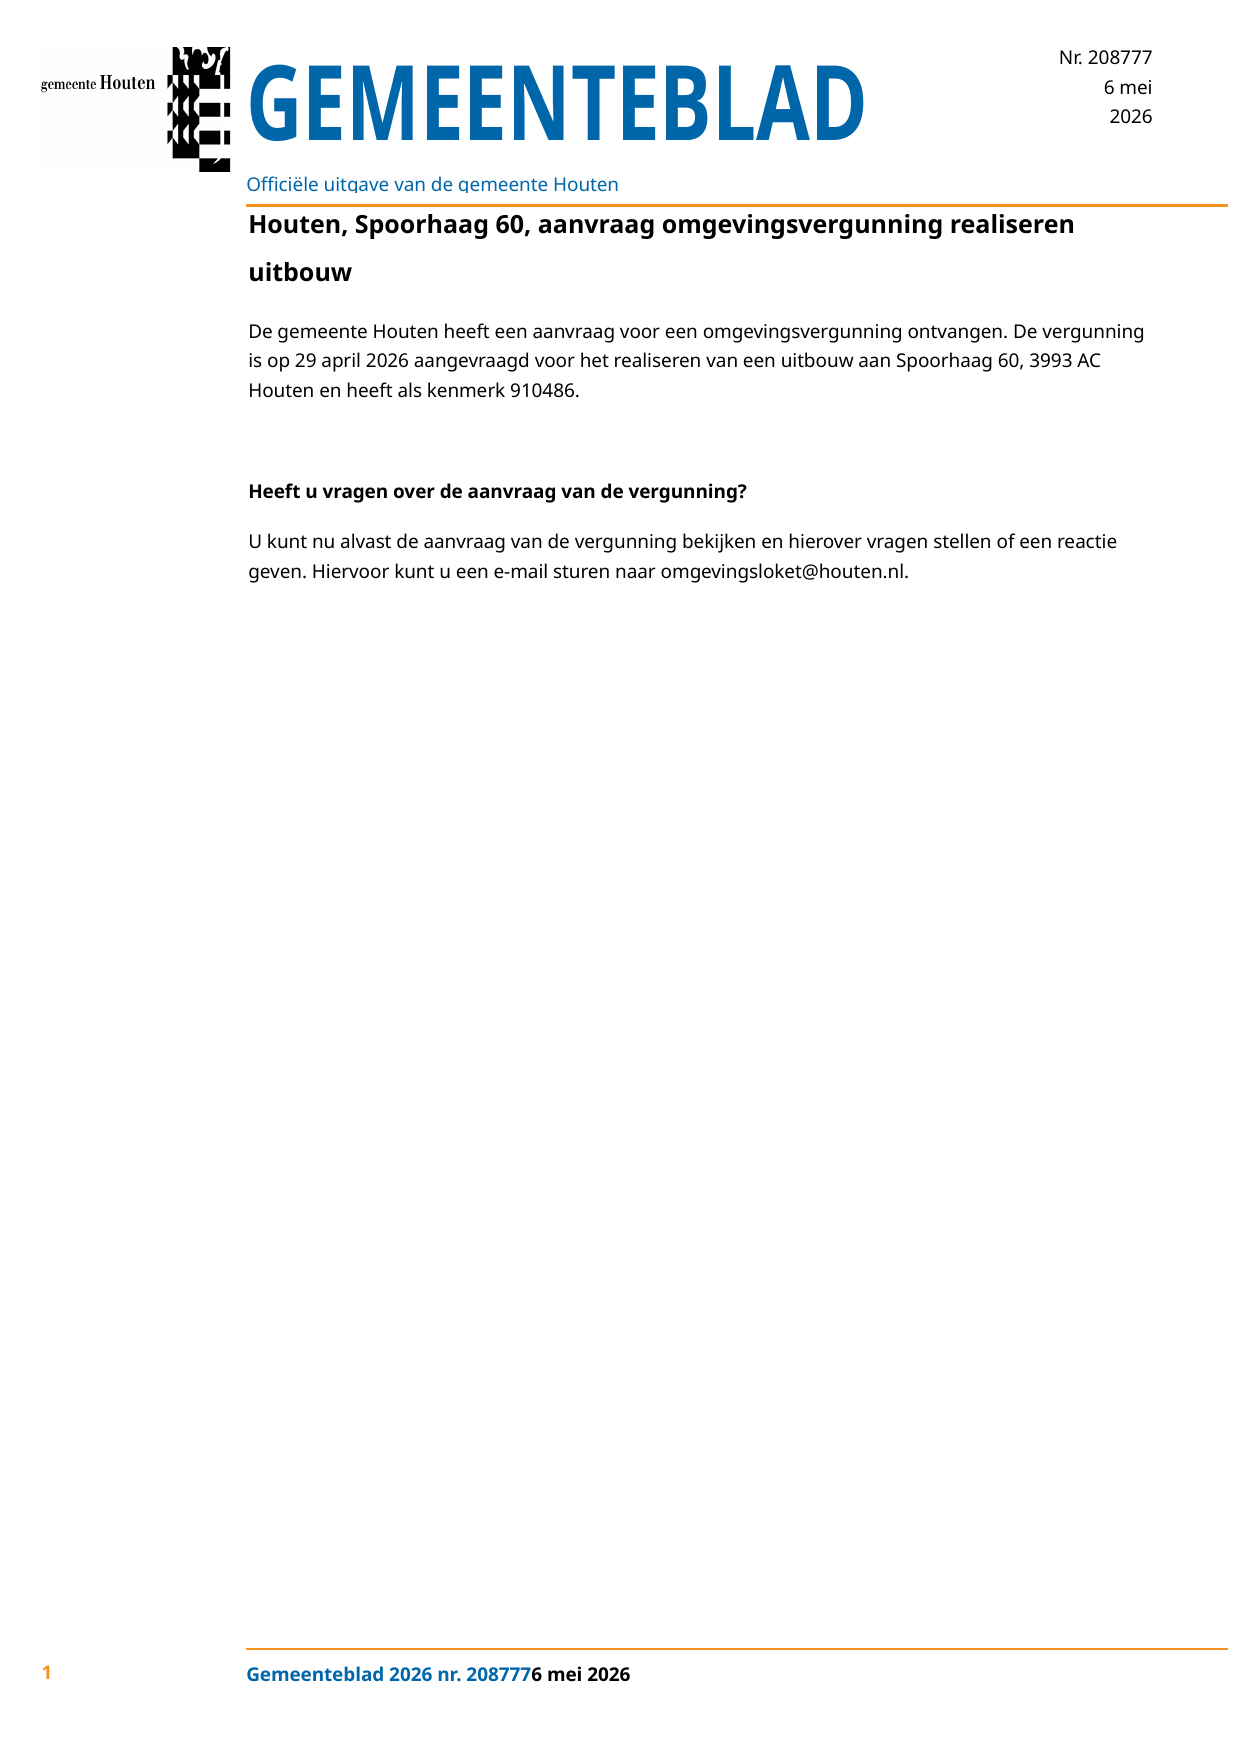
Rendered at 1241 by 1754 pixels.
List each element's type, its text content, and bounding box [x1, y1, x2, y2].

text De gemeente Houten heeft een aanvraag voor een omgevingsvergunning ontvangen. De vergunning is op 29 april 2026 aangevraagd voor het realiseren van een uitbouw aan Spoorhaag 60, 3993 AC Houten en heeft als kenmerk 910486. [248, 318, 1152, 403]
text Houten, Spoorhaag 60, aanvraag omgevingsvergunning realiseren uitbouw [248, 207, 1152, 288]
text U kunt nu alvast de aanvraag van de vergunning bekijken en hierover vragen stellen of een reactie geven. Hiervoor kunt u een e-mail sturen naar omgevingsloket@houten.nl. [248, 528, 1152, 584]
text Heeft u vragen over de aanvraag van de vergunning? [248, 478, 1152, 504]
picture [41, 47, 231, 172]
